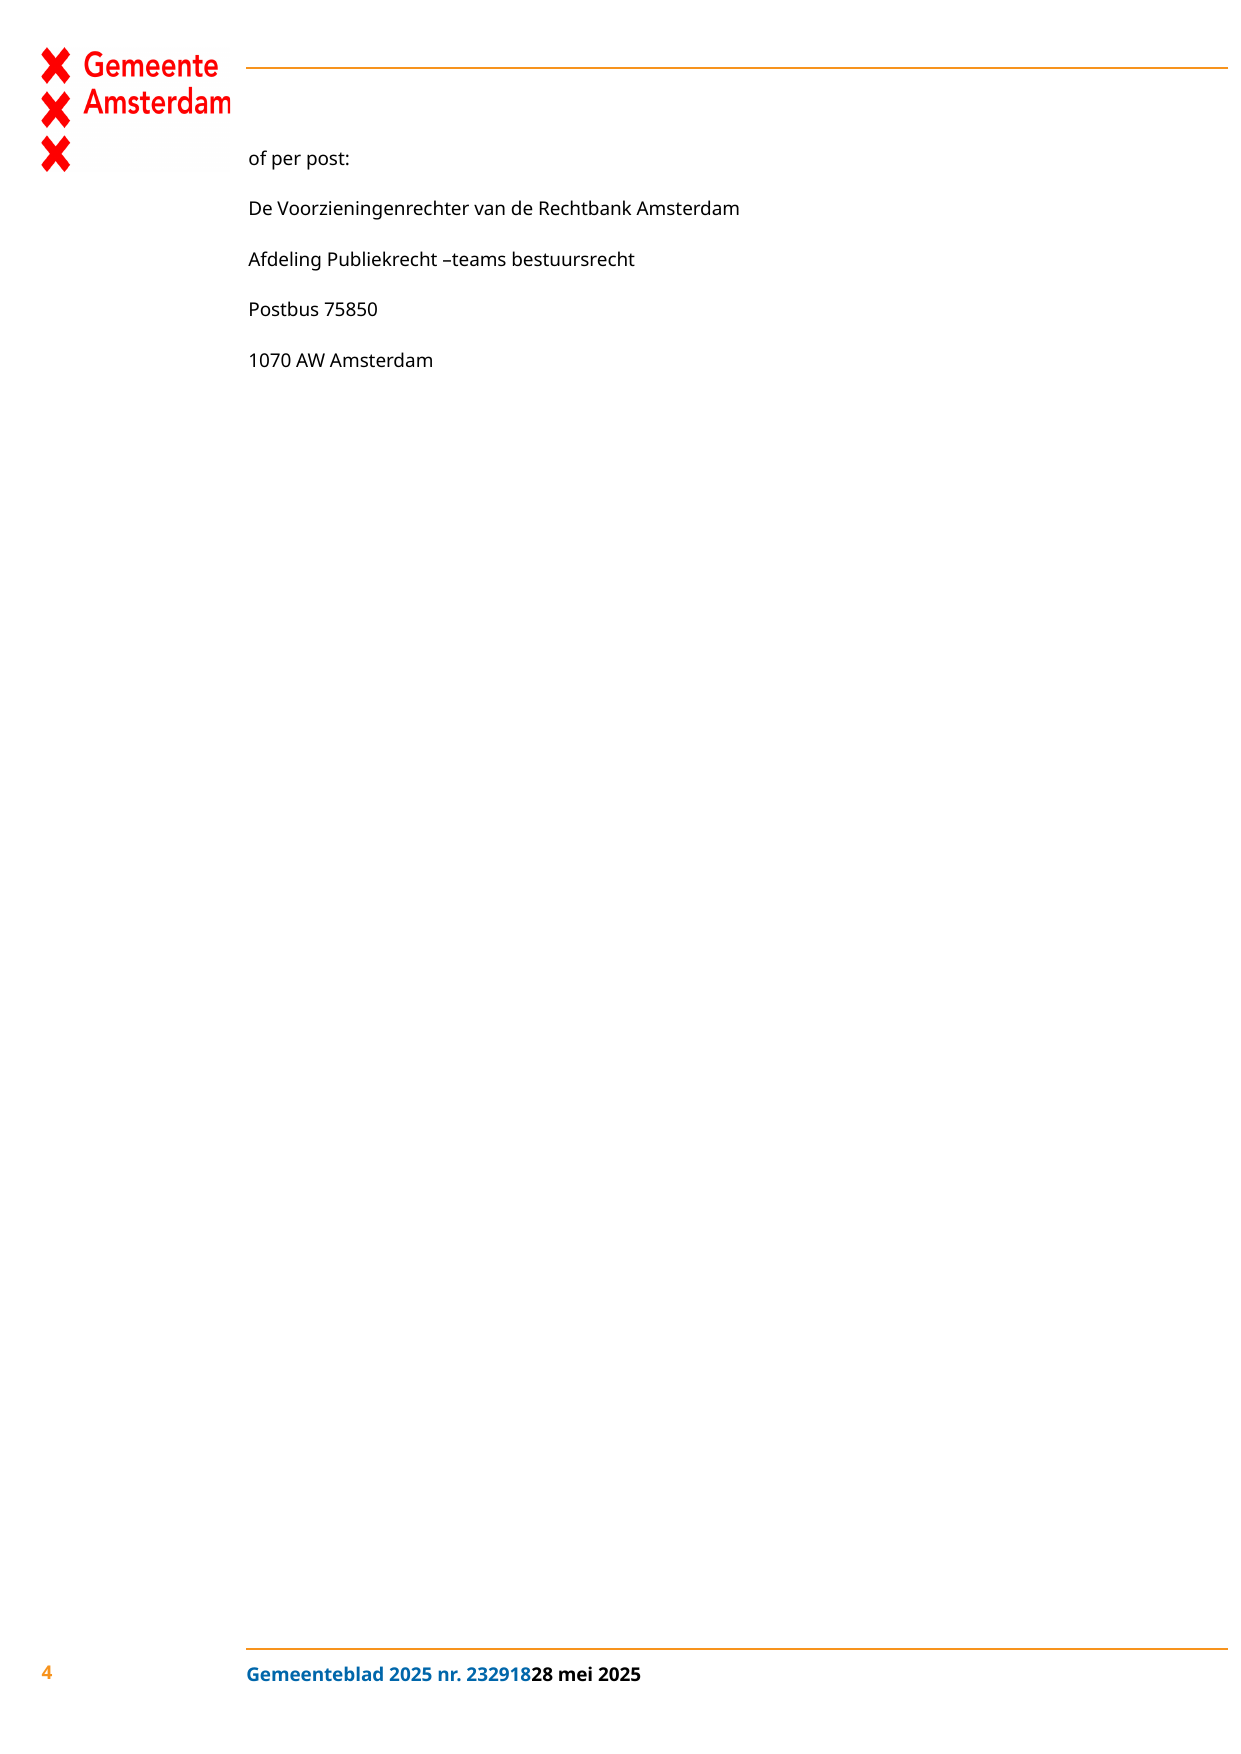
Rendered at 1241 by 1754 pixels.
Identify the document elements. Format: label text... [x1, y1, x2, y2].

text of per post: [248, 145, 1152, 171]
text 1070 AW Amsterdam [248, 347, 1152, 373]
text Postbus 75850 [248, 296, 1152, 322]
text De Voorzieningenrechter van de Rechtbank Amsterdam [248, 196, 1152, 221]
picture [41, 47, 231, 172]
text Afdeling Publiekrecht –teams bestuursrecht [248, 246, 1152, 272]
